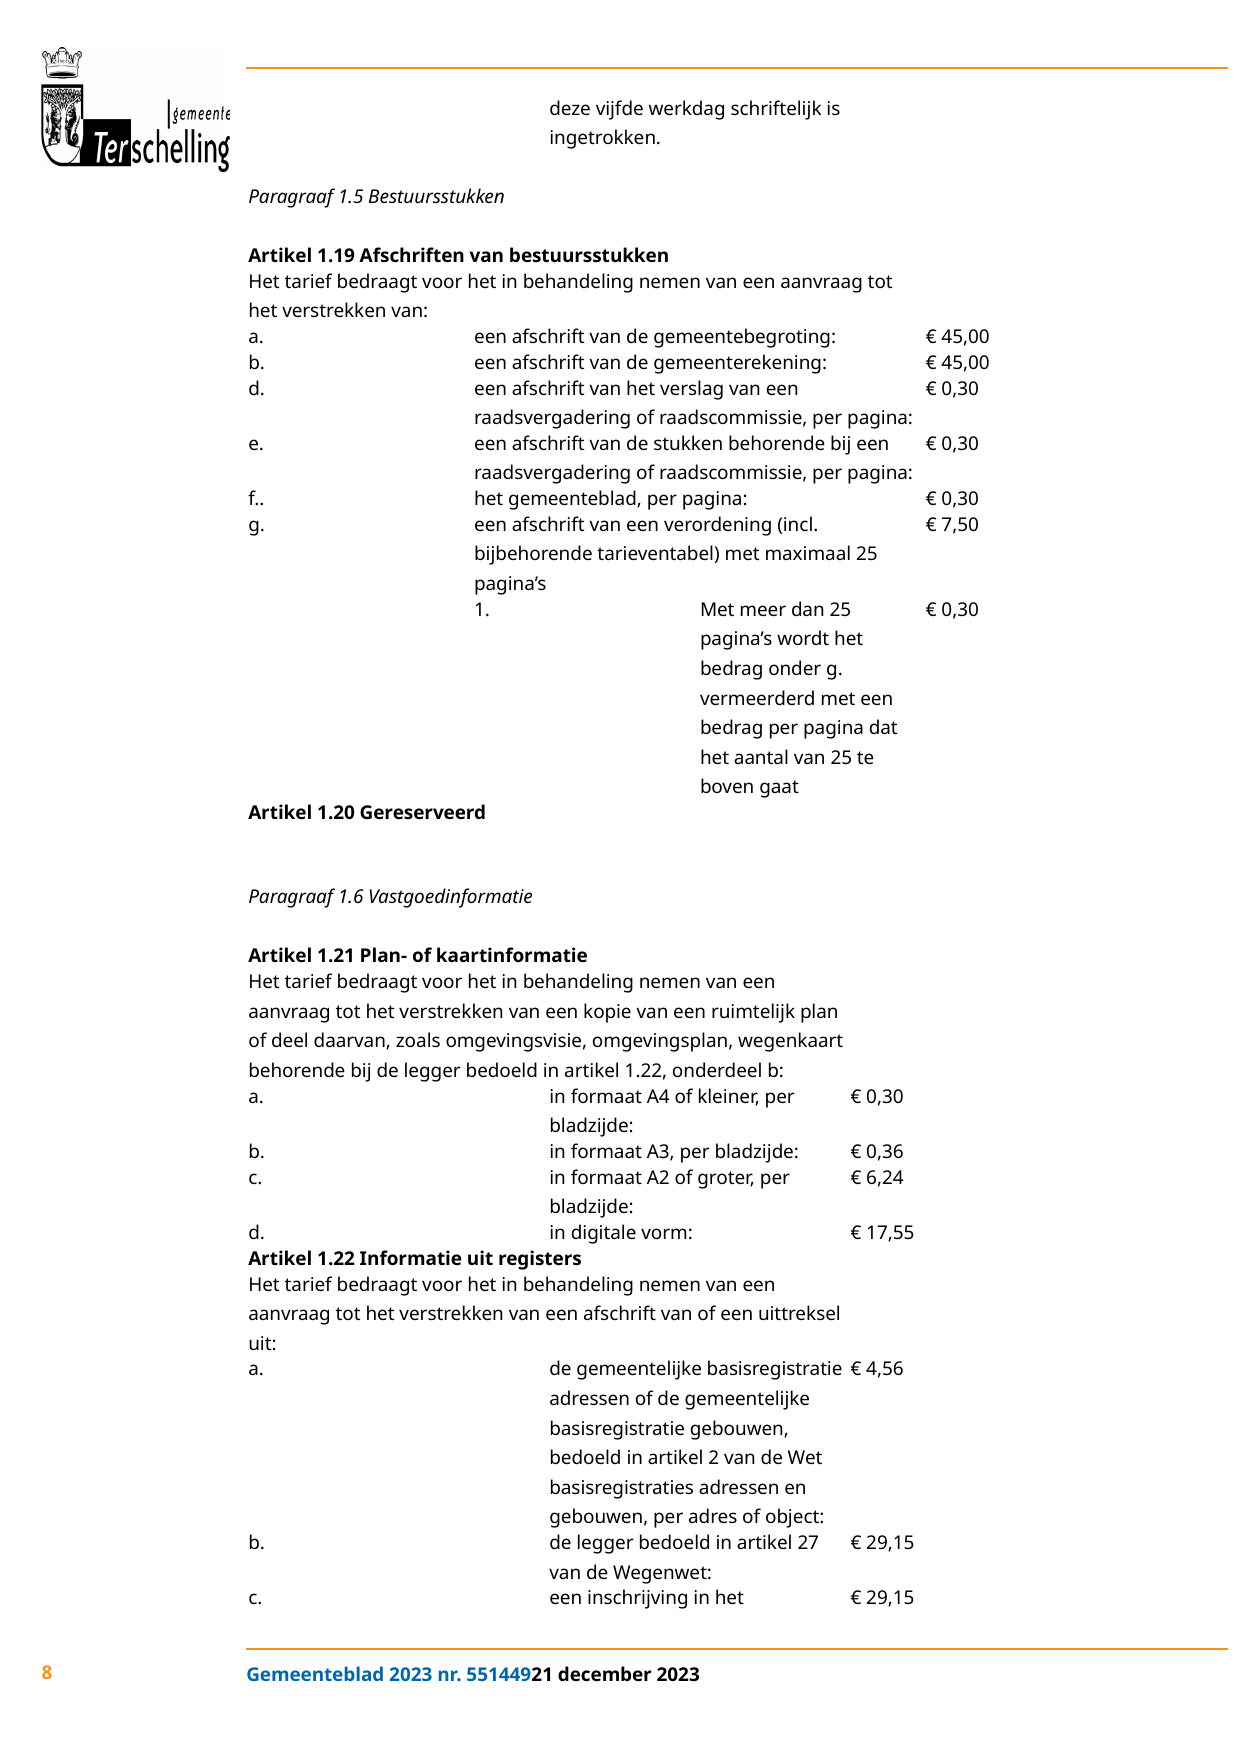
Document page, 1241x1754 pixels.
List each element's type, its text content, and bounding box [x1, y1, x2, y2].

table_cell Artikel 1.22 Informatie uit registers [248, 1245, 850, 1271]
table_cell g. [248, 511, 474, 596]
table_header Artikel 1.19 Afschriften van bestuursstukken [248, 242, 926, 268]
table_cell € 0,30 [926, 596, 1152, 799]
table_cell in formaat A2 of groter, per bladzijde: [549, 1164, 850, 1219]
table_cell een afschrift van de gemeenterekening: [474, 349, 926, 375]
table_cell € 0,30 [850, 1083, 1152, 1138]
table_cell de gemeentelijke basisregistratie adressen of de gemeentelijke basisregistratie gebouwen, bedoeld in artikel 2 van de Wet basisregistraties adressen en gebouwen, per adres of object: [549, 1356, 850, 1529]
table_cell € 7,50 [926, 511, 1152, 596]
text Paragraaf 1.6 Vastgoedinformatie [248, 883, 1152, 909]
table_cell Het tarief bedraagt voor het in behandeling nemen van een aanvraag tot het verstrekken van: [248, 268, 926, 323]
table_cell [850, 1271, 1152, 1356]
table_cell 1. [474, 596, 700, 799]
table_header [850, 943, 1152, 968]
table_cell het gemeenteblad, per pagina: [474, 485, 926, 511]
table_cell c. [248, 1164, 549, 1219]
table_cell b. [248, 1529, 549, 1584]
table_cell een afschrift van het verslag van een raadsvergadering of raadscommissie, per pagina: [474, 375, 926, 430]
table_cell d. [248, 375, 474, 430]
table_cell een afschrift van de stukken behorende bij een raadsvergadering of raadscommissie, per pagina: [474, 430, 926, 485]
table_cell [248, 95, 549, 150]
table_cell [926, 268, 1152, 323]
table_cell € 45,00 [926, 323, 1152, 349]
table_cell € 17,55 [850, 1219, 1152, 1245]
table_cell Het tarief bedraagt voor het in behandeling nemen van een aanvraag tot het verstrekken van een afschrift van of een uittreksel uit: [248, 1271, 850, 1356]
table_cell c. [248, 1585, 549, 1610]
table_cell a. [248, 323, 474, 349]
picture [41, 47, 231, 172]
table_cell Met meer dan 25 pagina’s wordt het bedrag onder g. vermeerderd met een bedrag per pagina dat het aantal van 25 te boven gaat [700, 596, 926, 799]
table_cell een afschrift van de gemeentebegroting: [474, 323, 926, 349]
table_cell in digitale vorm: [549, 1219, 850, 1245]
table_cell [850, 969, 1152, 1083]
table_cell € 45,00 [926, 349, 1152, 375]
table_cell € 0,30 [926, 430, 1152, 485]
table_cell een afschrift van een verordening (incl. bijbehorende tarieventabel) met maximaal 25 pagina’s [474, 511, 926, 596]
table_cell [248, 825, 926, 851]
table_cell € 4,56 [850, 1356, 1152, 1529]
table_cell in formaat A4 of kleiner, per bladzijde: [549, 1083, 850, 1138]
table_cell Artikel 1.20 Gereserveerd [248, 799, 926, 825]
table_cell [850, 1245, 1152, 1271]
table_cell [850, 95, 1152, 150]
table_cell a. [248, 1356, 549, 1529]
table_cell b. [248, 1138, 549, 1164]
table_cell € 0,30 [926, 375, 1152, 430]
table_cell € 29,15 [850, 1529, 1152, 1584]
table_cell een inschrijving in het [549, 1585, 850, 1610]
table_cell [248, 596, 474, 799]
table_cell [926, 825, 1152, 851]
table_cell € 6,24 [850, 1164, 1152, 1219]
table_cell deze vijfde werkdag schriftelijk is ingetrokken. [549, 95, 850, 150]
table_cell de legger bedoeld in artikel 27 van de Wegenwet: [549, 1529, 850, 1584]
table_cell f.. [248, 485, 474, 511]
table_cell b. [248, 349, 474, 375]
table_cell [926, 799, 1152, 825]
table_cell a. [248, 1083, 549, 1138]
table_cell e. [248, 430, 474, 485]
table_cell € 0,36 [850, 1138, 1152, 1164]
text Paragraaf 1.5 Bestuursstukken [248, 183, 1152, 209]
table_cell d. [248, 1219, 549, 1245]
table_header [926, 242, 1152, 268]
table_header Artikel 1.21 Plan- of kaartinformatie [248, 943, 850, 968]
table_cell € 29,15 [850, 1585, 1152, 1610]
table_cell Het tarief bedraagt voor het in behandeling nemen van een aanvraag tot het verstrekken van een kopie van een ruimtelijk plan of deel daarvan, zoals omgevingsvisie, omgevingsplan, wegenkaart behorende bij de legger bedoeld in artikel 1.22, onderdeel b: [248, 969, 850, 1083]
table_cell in formaat A3, per bladzijde: [549, 1138, 850, 1164]
table_cell € 0,30 [926, 485, 1152, 511]
